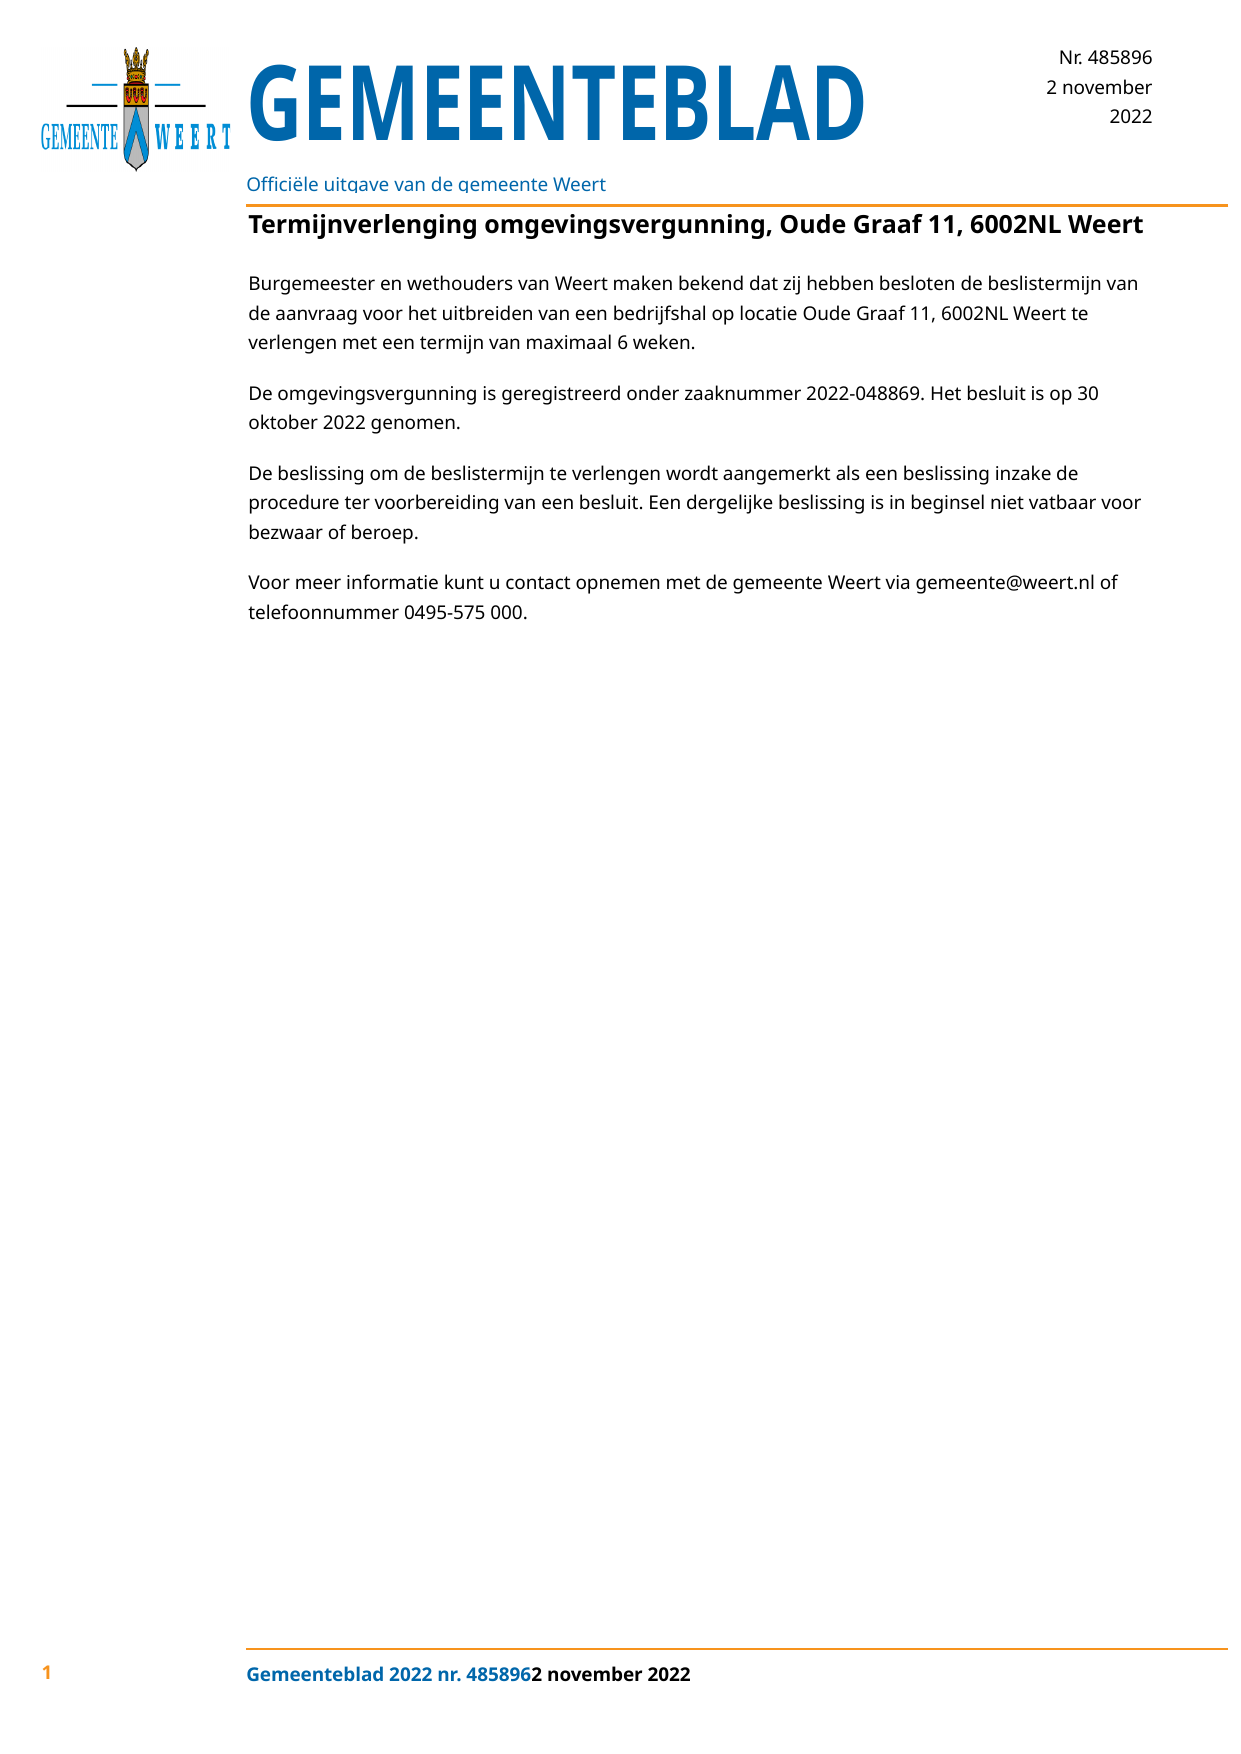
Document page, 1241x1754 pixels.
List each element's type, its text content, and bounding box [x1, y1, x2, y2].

text Termijnverlenging omgevingsvergunning, Oude Graaf 11, 6002NL Weert [248, 207, 1152, 241]
text De omgevingsvergunning is geregistreerd onder zaaknummer 2022-048869. Het besluit is op 30 oktober 2022 genomen. [248, 380, 1152, 435]
text De beslissing om de beslistermijn te verlengen wordt aangemerkt als een beslissing inzake de procedure ter voorbereiding van een besluit. Een dergelijke beslissing is in beginsel niet vatbaar voor bezwaar of beroep. [248, 460, 1152, 545]
text Burgemeester en wethouders van Weert maken bekend dat zij hebben besloten de beslistermijn van de aanvraag voor het uitbreiden van een bedrijfshal op locatie Oude Graaf 11, 6002NL Weert te verlengen met een termijn van maximaal 6 weken. [248, 270, 1152, 355]
text Voor meer informatie kunt u contact opnemen met de gemeente Weert via gemeente@weert.nl of telefoonnummer 0495-575 000. [248, 569, 1152, 625]
picture [41, 47, 231, 172]
